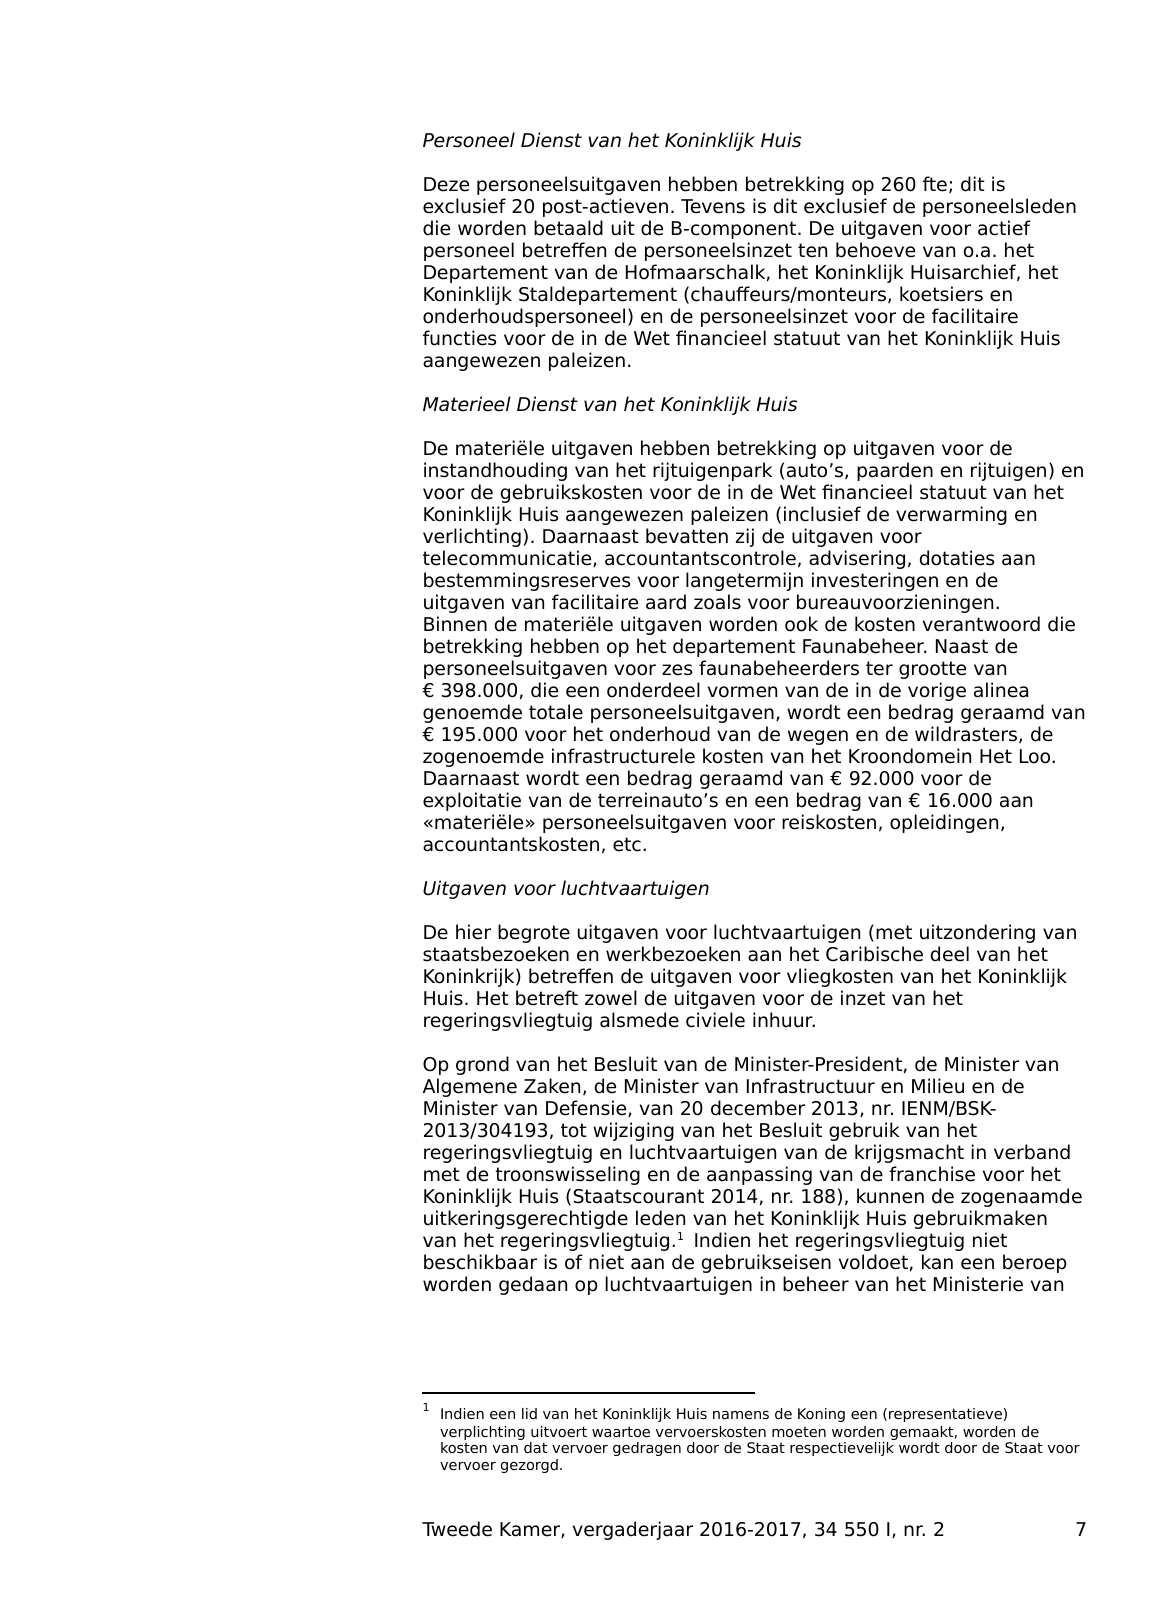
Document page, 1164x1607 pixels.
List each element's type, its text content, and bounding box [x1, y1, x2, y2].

text Indien een lid van het Koninklijk Huis namens de Koning een (representatieve) verplichting uitvoert waartoe vervoerskosten moeten worden gemaakt, worden de kosten van dat vervoer gedragen door de Staat respectievelijk wordt door de Staat voor vervoer gezorgd. [422, 1402, 1087, 1474]
subtitle Materieel Dienst van het Koninklijk Huis [422, 394, 1087, 416]
text De hier begrote uitgaven voor luchtvaartuigen (met uitzondering van staatsbezoeken en werkbezoeken aan het Caribische deel van het Koninkrijk) betreffen de uitgaven voor vliegkosten van het Koninklijk Huis. Het betreft zowel de uitgaven voor de inzet van het regeringsvliegtuig alsmede civiele inhuur. [422, 922, 1087, 1032]
subtitle Uitgaven voor luchtvaartuigen [422, 878, 1087, 900]
text Op grond van het Besluit van de Minister-President, de Minister van Algemene Zaken, de Minister van Infrastructuur en Milieu en de Minister van Defensie, van 20 december 2013, nr. IENM/BSK-2013/304193, tot wijziging van het Besluit gebruik van het regeringsvliegtuig en luchtvaartuigen van de krijgsmacht in verband met de troonswisseling en de aanpassing van de franchise voor het Koninklijk Huis (Staatscourant 2014, nr. 188), kunnen de zogenaamde uitkeringsgerechtigde leden van het Koninklijk Huis gebruikmaken van het regeringsvliegtuig. Indien het regeringsvliegtuig niet beschikbaar is of niet aan de gebruikseisen voldoet, kan een beroep worden gedaan op luchtvaartuigen in beheer van het Ministerie van [422, 1054, 1087, 1296]
subtitle Personeel Dienst van het Koninklijk Huis [422, 130, 1087, 152]
text Binnen de materiële uitgaven worden ook de kosten verantwoord die betrekking hebben op het departement Faunabeheer. Naast de personeelsuitgaven voor zes faunabeheerders ter grootte van € 398.000, die een onderdeel vormen van de in de vorige alinea genoemde totale personeelsuitgaven, wordt een bedrag geraamd van € 195.000 voor het onderhoud van de wegen en de wildrasters, de zogenoemde infrastructurele kosten van het Kroondomein Het Loo. Daarnaast wordt een bedrag geraamd van € 92.000 voor de exploitatie van de terreinauto’s en een bedrag van € 16.000 aan «materiële» personeelsuitgaven voor reiskosten, opleidingen, accountantskosten, etc. [422, 614, 1087, 856]
text Deze personeelsuitgaven hebben betrekking op 260 fte; dit is exclusief 20 post-actieven. Tevens is dit exclusief de personeelsleden die worden betaald uit de B-component. De uitgaven voor actief personeel betreffen de personeelsinzet ten behoeve van o.a. het Departement van de Hofmaarschalk, het Koninklijk Huisarchief, het Koninklijk Staldepartement (chauffeurs/monteurs, koetsiers en onderhoudspersoneel) en de personeelsinzet voor de facilitaire functies voor de in de Wet financieel statuut van het Koninklijk Huis aangewezen paleizen. [422, 174, 1087, 372]
text De materiële uitgaven hebben betrekking op uitgaven voor de instandhouding van het rijtuigenpark (auto’s, paarden en rijtuigen) en voor de gebruikskosten voor de in de Wet financieel statuut van het Koninklijk Huis aangewezen paleizen (inclusief de verwarming en verlichting). Daarnaast bevatten zij de uitgaven voor telecommunicatie, accountantscontrole, advisering, dotaties aan bestemmingsreserves voor langetermijn investeringen en de uitgaven van facilitaire aard zoals voor bureauvoorzieningen. [422, 438, 1087, 614]
